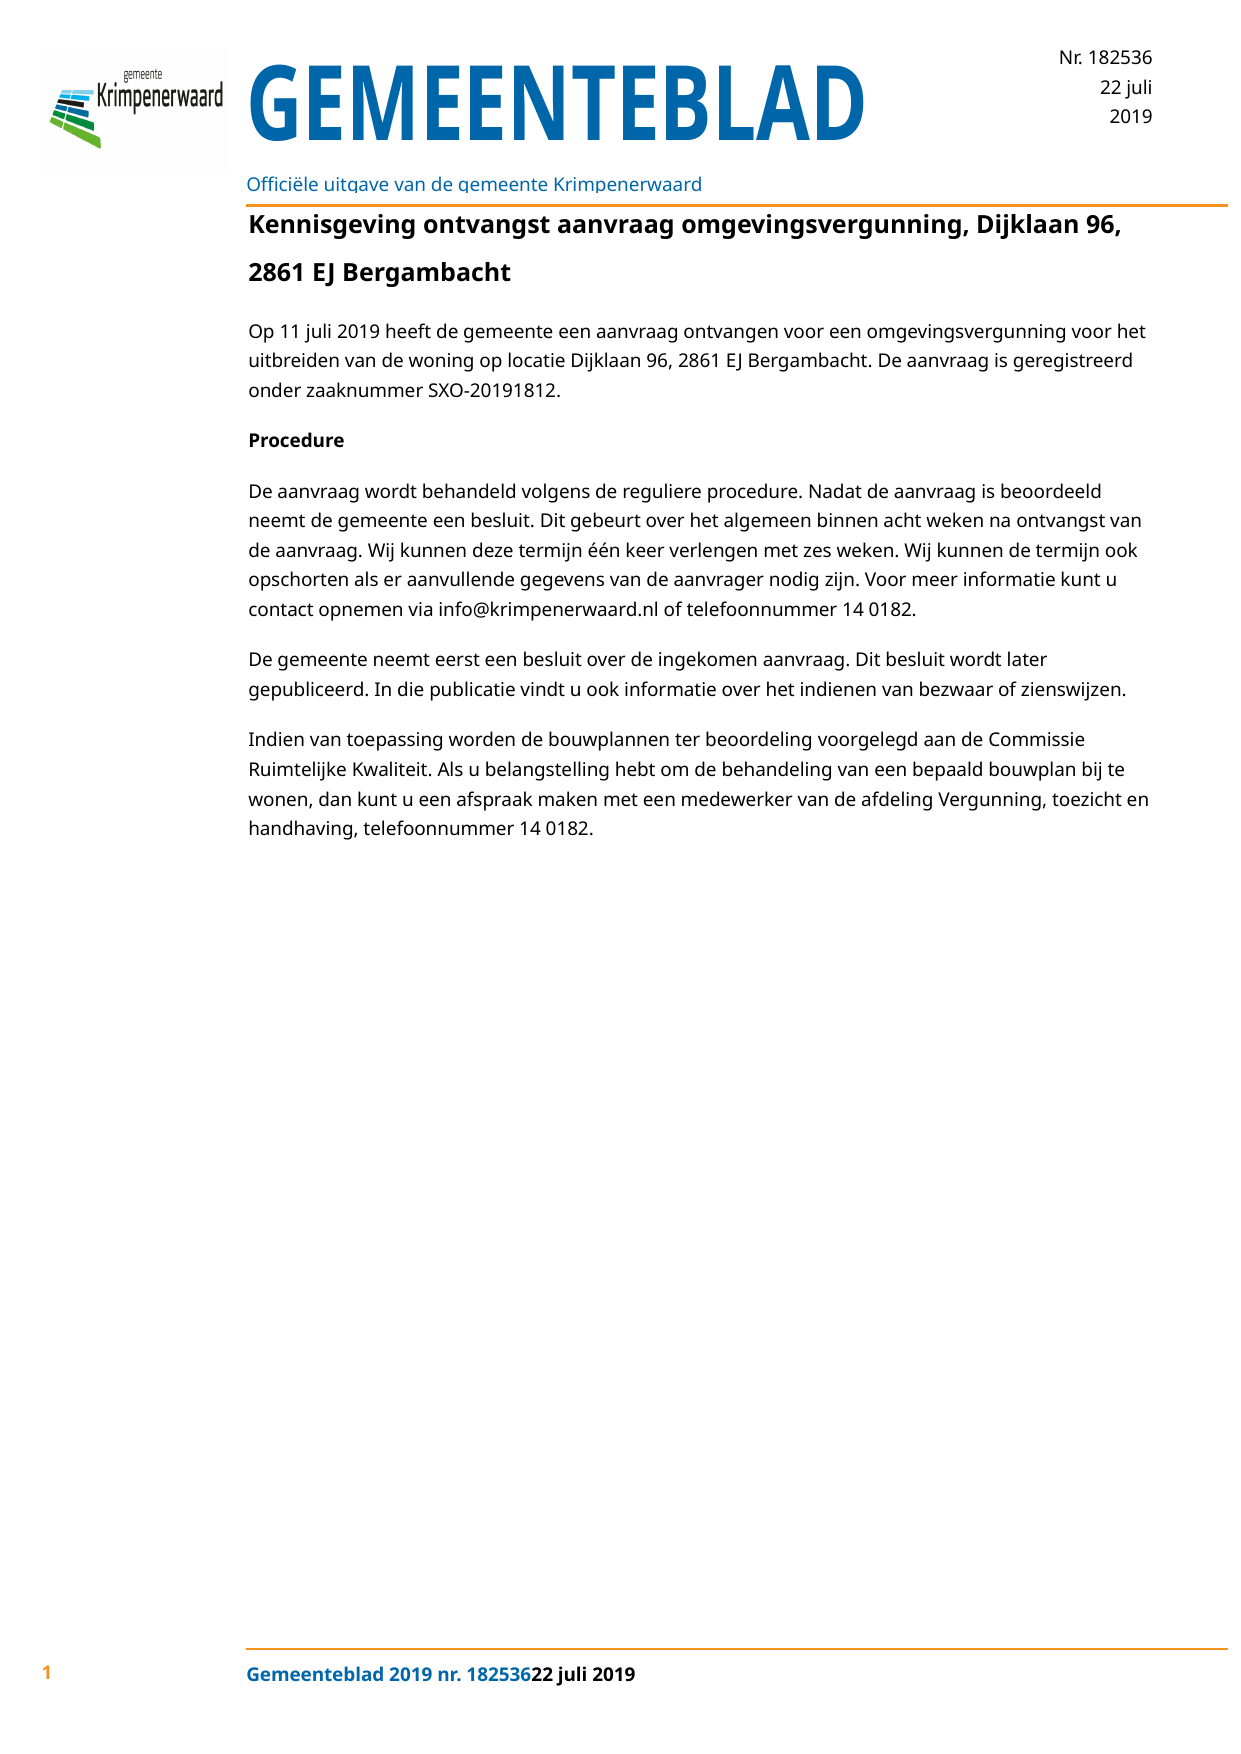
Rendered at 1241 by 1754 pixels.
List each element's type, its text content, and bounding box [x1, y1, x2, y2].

text Procedure [248, 427, 1152, 453]
text Kennisgeving ontvangst aanvraag omgevingsvergunning, Dijklaan 96, 2861 EJ Bergambacht [248, 207, 1152, 288]
text De aanvraag wordt behandeld volgens de reguliere procedure. Nadat de aanvraag is beoordeeld neemt de gemeente een besluit. Dit gebeurt over het algemeen binnen acht weken na ontvangst van de aanvraag. Wij kunnen deze termijn één keer verlengen met zes weken. Wij kunnen de termijn ook opschorten als er aanvullende gegevens van de aanvrager nodig zijn. Voor meer informatie kunt u contact opnemen via info@krimpenerwaard.nl of telefoonnummer 14 0182. [248, 478, 1152, 622]
text Op 11 juli 2019 heeft de gemeente een aanvraag ontvangen voor een omgevingsvergunning voor het uitbreiden van de woning op locatie Dijklaan 96, 2861 EJ Bergambacht. De aanvraag is geregistreerd onder zaaknummer SXO-20191812. [248, 318, 1152, 403]
text Indien van toepassing worden de bouwplannen ter beoordeling voorgelegd aan de Commissie Ruimtelijke Kwaliteit. Als u belangstelling hebt om de behandeling van een bepaald bouwplan bij te wonen, dan kunt u een afspraak maken met een medewerker van de afdeling Vergunning, toezicht en handhaving, telefoonnummer 14 0182. [248, 727, 1152, 841]
text De gemeente neemt eerst een besluit over de ingekomen aanvraag. Dit besluit wordt later gepubliceerd. In die publicatie vindt u ook informatie over het indienen van bezwaar of zienswijzen. [248, 647, 1152, 702]
picture [41, 47, 231, 172]
